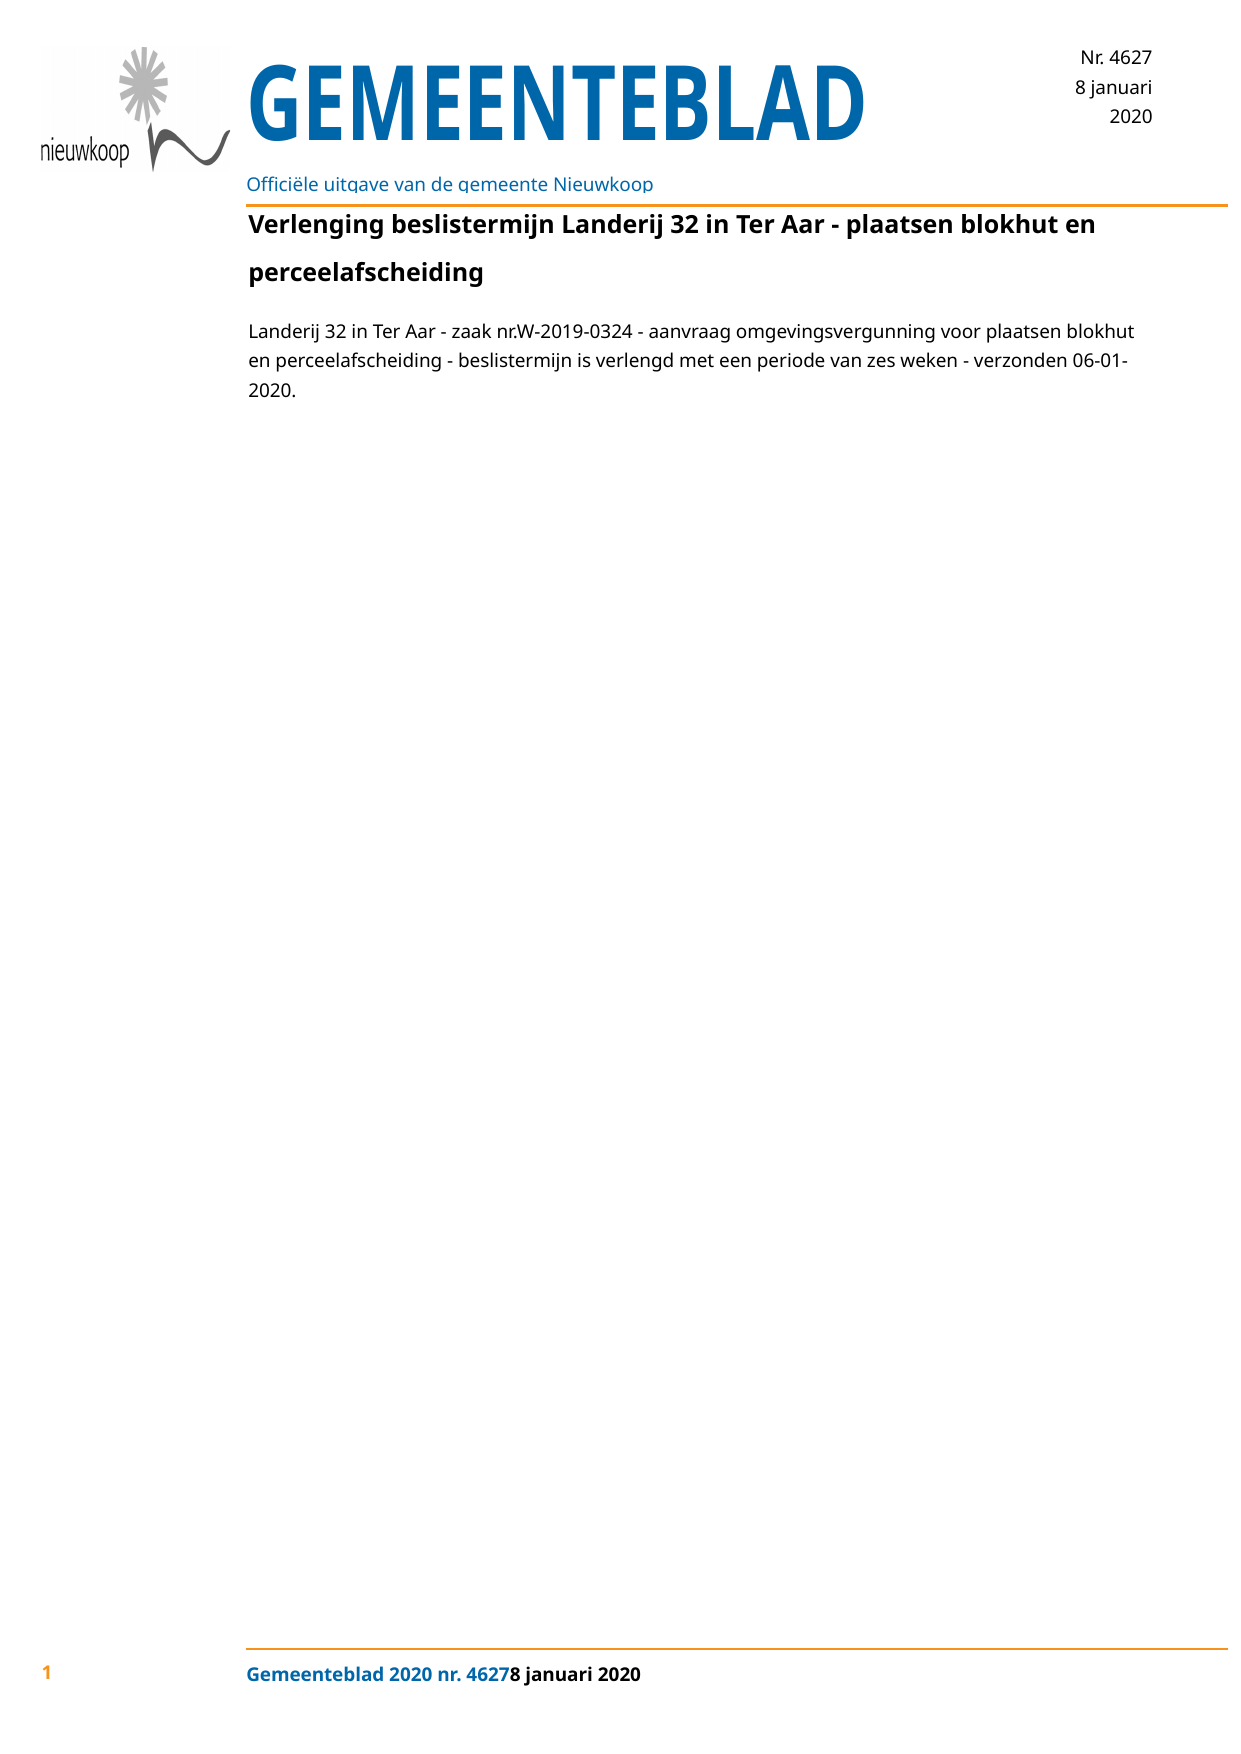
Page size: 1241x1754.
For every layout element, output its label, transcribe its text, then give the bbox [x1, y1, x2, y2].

text Verlenging beslistermijn Landerij 32 in Ter Aar - plaatsen blokhut en perceelafscheiding [248, 207, 1152, 288]
picture [41, 47, 231, 172]
text Landerij 32 in Ter Aar - zaak nr.W-2019-0324 - aanvraag omgevingsvergunning voor plaatsen blokhut en perceelafscheiding - beslistermijn is verlengd met een periode van zes weken - verzonden 06-01-2020. [248, 318, 1152, 403]
